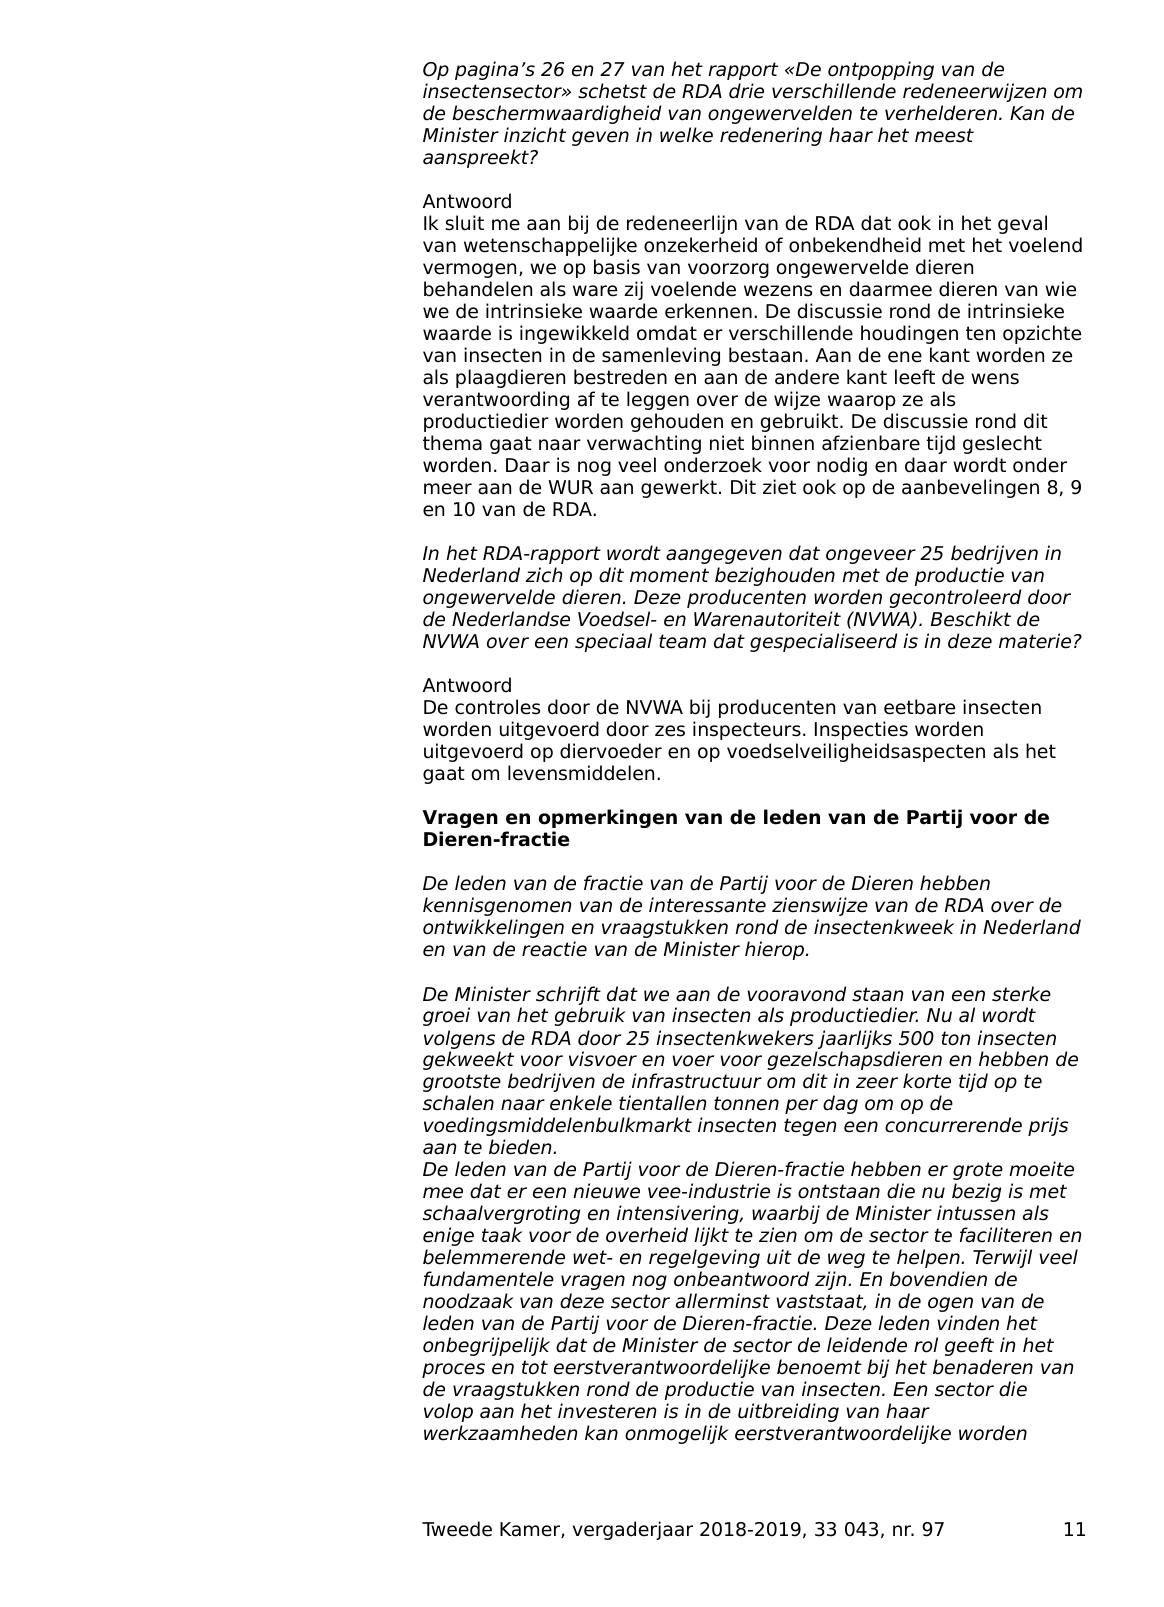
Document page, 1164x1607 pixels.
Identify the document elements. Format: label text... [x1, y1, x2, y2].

text Op pagina’s 26 en 27 van het rapport «De ontpopping van de insectensector» schetst de RDA drie verschillende redeneerwijzen om de beschermwaardigheid van ongewervelden te verhelderen. Kan de Minister inzicht geven in welke redenering haar het meest aanspreekt? [422, 59, 1087, 169]
text De leden van de Partij voor de Dieren-fractie hebben er grote moeite mee dat er een nieuwe vee-industrie is ontstaan die nu bezig is met schaalvergroting en intensivering, waarbij de Minister intussen als enige taak voor de overheid lijkt te zien om de sector te faciliteren en belemmerende wet- en regelgeving uit de weg te helpen. Terwijl veel fundamentele vragen nog onbeantwoord zijn. En bovendien de noodzaak van deze sector allerminst vaststaat, in de ogen van de leden van de Partij voor de Dieren-fractie. Deze leden vinden het onbegrijpelijk dat de Minister de sector de leidende rol geeft in het proces en tot eerstverantwoordelijke benoemt bij het benaderen van de vraagstukken rond de productie van insecten. Een sector die volop aan het investeren is in de uitbreiding van haar werkzaamheden kan onmogelijk eerstverantwoordelijke worden [422, 1159, 1087, 1445]
text Antwoord [422, 191, 1087, 213]
text In het RDA-rapport wordt aangegeven dat ongeveer 25 bedrijven in Nederland zich op dit moment bezighouden met de productie van ongewervelde dieren. Deze producenten worden gecontroleerd door de Nederlandse Voedsel- en Warenautoriteit (NVWA). Beschikt de NVWA over een speciaal team dat gespecialiseerd is in deze materie? [422, 543, 1087, 653]
text De Minister schrijft dat we aan de vooravond staan van een sterke groei van het gebruik van insecten als productiedier. Nu al wordt volgens de RDA door 25 insectenkwekers jaarlijks 500 ton insecten gekweekt voor visvoer en voer voor gezelschapsdieren en hebben de grootste bedrijven de infrastructuur om dit in zeer korte tijd op te schalen naar enkele tientallen tonnen per dag om op de voedingsmiddelenbulkmarkt insecten tegen een concurrerende prijs aan te bieden. [422, 983, 1087, 1159]
text De leden van de fractie van de Partij voor de Dieren hebben kennisgenomen van de interessante zienswijze van de RDA over de ontwikkelingen en vraagstukken rond de insectenkweek in Nederland en van de reactie van de Minister hierop. [422, 873, 1087, 961]
text De controles door de NVWA bij producenten van eetbare insecten worden uitgevoerd door zes inspecteurs. Inspecties worden uitgevoerd op diervoeder en op voedselveiligheidsaspecten als het gaat om levensmiddelen. [422, 697, 1087, 785]
subtitle Vragen en opmerkingen van de leden van de Partij voor de Dieren-fractie [422, 807, 1087, 851]
text Ik sluit me aan bij de redeneerlijn van de RDA dat ook in het geval van wetenschappelijke onzekerheid of onbekendheid met het voelend vermogen, we op basis van voorzorg ongewervelde dieren behandelen als ware zij voelende wezens en daarmee dieren van wie we de intrinsieke waarde erkennen. De discussie rond de intrinsieke waarde is ingewikkeld omdat er verschillende houdingen ten opzichte van insecten in de samenleving bestaan. Aan de ene kant worden ze als plaagdieren bestreden en aan de andere kant leeft de wens verantwoording af te leggen over de wijze waarop ze als productiedier worden gehouden en gebruikt. De discussie rond dit thema gaat naar verwachting niet binnen afzienbare tijd geslecht worden. Daar is nog veel onderzoek voor nodig en daar wordt onder meer aan de WUR aan gewerkt. Dit ziet ook op de aanbevelingen 8, 9 en 10 van de RDA. [422, 213, 1087, 521]
text Antwoord [422, 675, 1087, 697]
